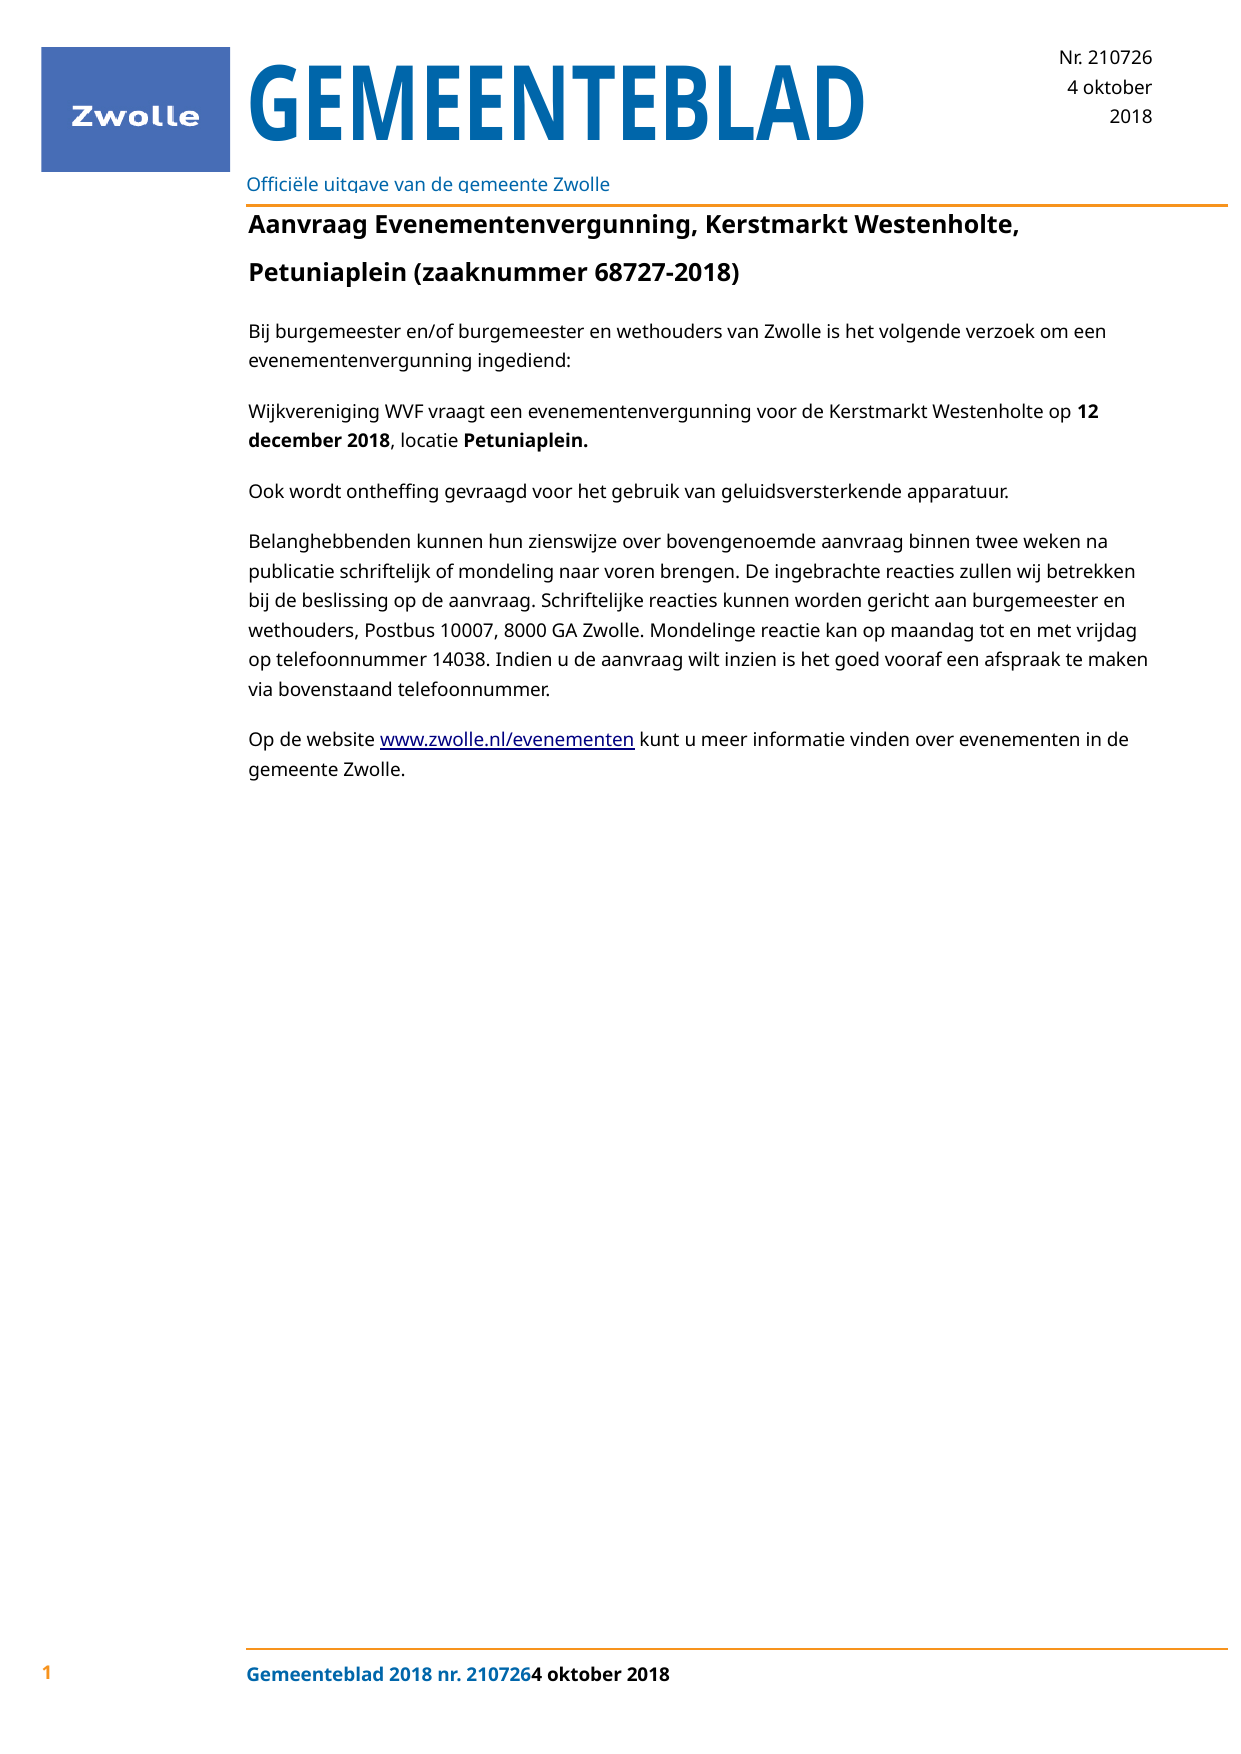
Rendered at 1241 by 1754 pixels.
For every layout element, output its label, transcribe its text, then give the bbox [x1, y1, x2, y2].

text Belanghebbenden kunnen hun zienswijze over bovengenoemde aanvraag binnen twee weken na publicatie schriftelijk of mondeling naar voren brengen. De ingebrachte reacties zullen wij betrekken bij de beslissing op de aanvraag. Schriftelijke reacties kunnen worden gericht aan burgemeester en wethouders, Postbus 10007, 8000 GA Zwolle. Mondelinge reactie kan op maandag tot en met vrijdag op telefoonnummer 14038. Indien u de aanvraag wilt inzien is het goed vooraf een afspraak te maken via bovenstaand telefoonnummer. [248, 528, 1152, 702]
text Aanvraag Evenementenvergunning, Kerstmarkt Westenholte, Petuniaplein (zaaknummer 68727-2018) [248, 207, 1152, 288]
text Ook wordt ontheffing gevraagd voor het gebruik van geluidsversterkende apparatuur. [248, 478, 1152, 504]
text Op de website www.zwolle.nl/evenementen kunt u meer informatie vinden over evenementen in de gemeente Zwolle. [248, 727, 1152, 782]
text Bij burgemeester en/of burgemeester en wethouders van Zwolle is het volgende verzoek om een evenementenvergunning ingediend: [248, 318, 1152, 373]
picture [41, 47, 231, 172]
text Wijkvereniging WVF vraagt een evenementenvergunning voor de Kerstmarkt Westenholte op 12 december 2018, locatie Petuniaplein. [248, 398, 1152, 453]
